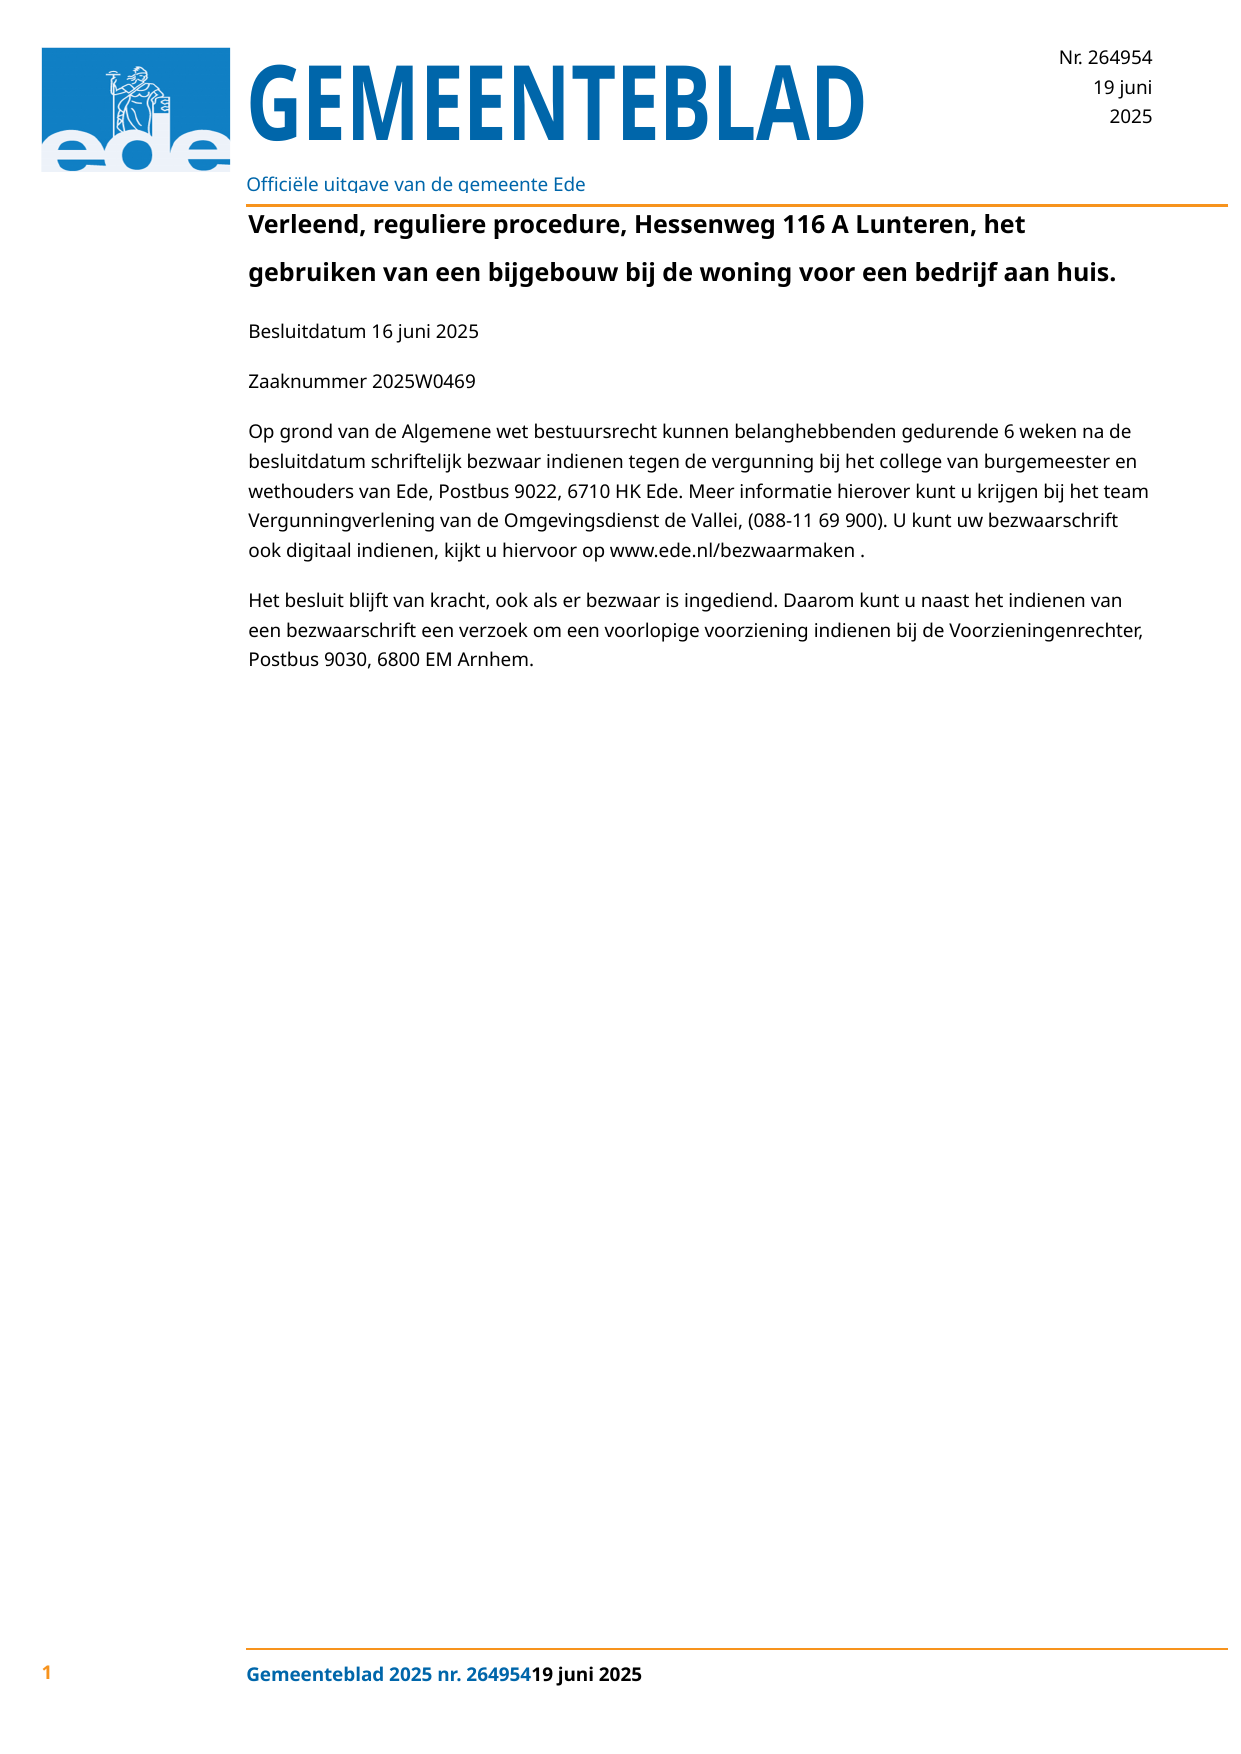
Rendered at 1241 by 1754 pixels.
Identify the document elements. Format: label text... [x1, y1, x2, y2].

text Het besluit blijft van kracht, ook als er bezwaar is ingediend. Daarom kunt u naast het indienen van een bezwaarschrift een verzoek om een voorlopige voorziening indienen bij de Voorzieningenrechter, Postbus 9030, 6800 EM Arnhem. [248, 587, 1152, 672]
text Zaaknummer 2025W0469 [248, 368, 1152, 394]
text Op grond van de Algemene wet bestuursrecht kunnen belanghebbenden gedurende 6 weken na de besluitdatum schriftelijk bezwaar indienen tegen de vergunning bij het college van burgemeester en wethouders van Ede, Postbus 9022, 6710 HK Ede. Meer informatie hierover kunt u krijgen bij het team Vergunningverlening van de Omgevingsdienst de Vallei, (088-11 69 900). U kunt uw bezwaarschrift ook digitaal indienen, kijkt u hiervoor op www.ede.nl/bezwaarmaken . [248, 419, 1152, 563]
picture [41, 47, 231, 172]
text Verleend, reguliere procedure, Hessenweg 116 A Lunteren, het gebruiken van een bijgebouw bij de woning voor een bedrijf aan huis. [248, 207, 1152, 288]
text Besluitdatum 16 juni 2025 [248, 318, 1152, 344]
